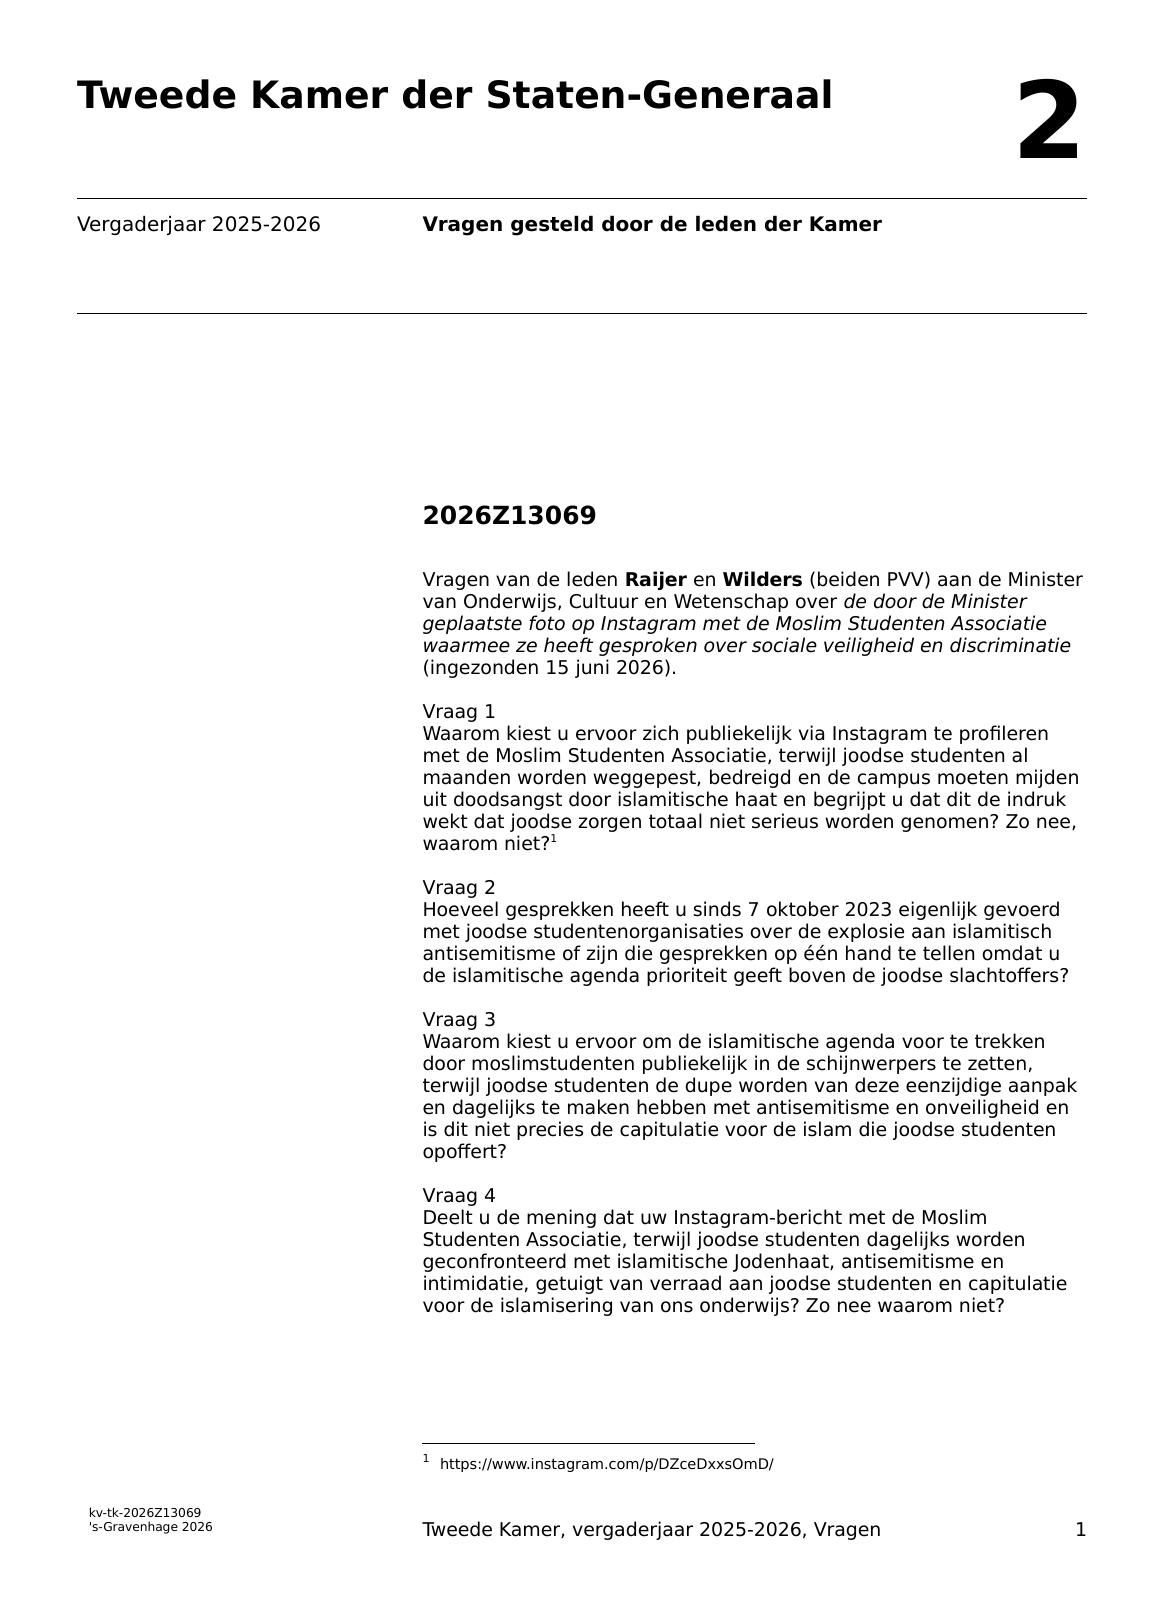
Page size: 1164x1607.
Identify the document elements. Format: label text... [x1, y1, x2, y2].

text 2026Z13069 [422, 501, 1087, 531]
text Vraag 1 [422, 701, 1087, 723]
text Vraag 4 [422, 1185, 1087, 1207]
text kv-tk-2026Z13069 [88, 1506, 323, 1520]
text Hoeveel gesprekken heeft u sinds 7 oktober 2023 eigenlijk gevoerd met joodse studentenorganisaties over de explosie aan islamitisch antisemitisme of zijn die gesprekken op één hand te tellen omdat u de islamitische agenda prioriteit geeft boven de joodse slachtoffers? [422, 899, 1087, 987]
text Vraag 2 [422, 877, 1087, 899]
text https://www.instagram.com/p/DZceDxxsOmD/ [422, 1452, 1087, 1474]
text Waarom kiest u ervoor om de islamitische agenda voor te trekken door moslimstudenten publiekelijk in de schijnwerpers te zetten, terwijl joodse studenten de dupe worden van deze eenzijdige aanpak en dagelijks te maken hebben met antisemitisme en onveiligheid en is dit niet precies de capitulatie voor de islam die joodse studenten opoffert? [422, 1031, 1087, 1163]
text Vraag 3 [422, 1009, 1087, 1031]
text Waarom kiest u ervoor zich publiekelijk via Instagram te profileren met de Moslim Studenten Associatie, terwijl joodse studenten al maanden worden weggepest, bedreigd en de campus moeten mijden uit doodsangst door islamitische haat en begrijpt u dat dit de indruk wekt dat joodse zorgen totaal niet serieus worden genomen? Zo nee, waarom niet? [422, 723, 1087, 855]
text Vragen van de leden Raijer en Wilders (beiden PVV) aan de Minister van Onderwijs, Cultuur en Wetenschap over de door de Minister geplaatste foto op Instagram met de Moslim Studenten Associatie waarmee ze heeft gesproken over sociale veiligheid en discriminatie (ingezonden 15 juni 2026). [422, 569, 1087, 679]
text 's-Gravenhage 2026 [88, 1520, 323, 1534]
table_cell Vergaderjaar 2025-2026 [77, 199, 422, 313]
table_header Tweede Kamer der Staten-Generaal [77, 59, 886, 198]
table_cell Vragen gesteld door de leden der Kamer [422, 199, 1087, 313]
text Deelt u de mening dat uw Instagram-bericht met de Moslim Studenten Associatie, terwijl joodse studenten dagelijks worden geconfronteerd met islamitische Jodenhaat, antisemitisme en intimidatie, getuigt van verraad aan joodse studenten en capitulatie voor de islamisering van ons onderwijs? Zo nee waarom niet? [422, 1207, 1087, 1317]
table_header 2 [886, 59, 1087, 198]
